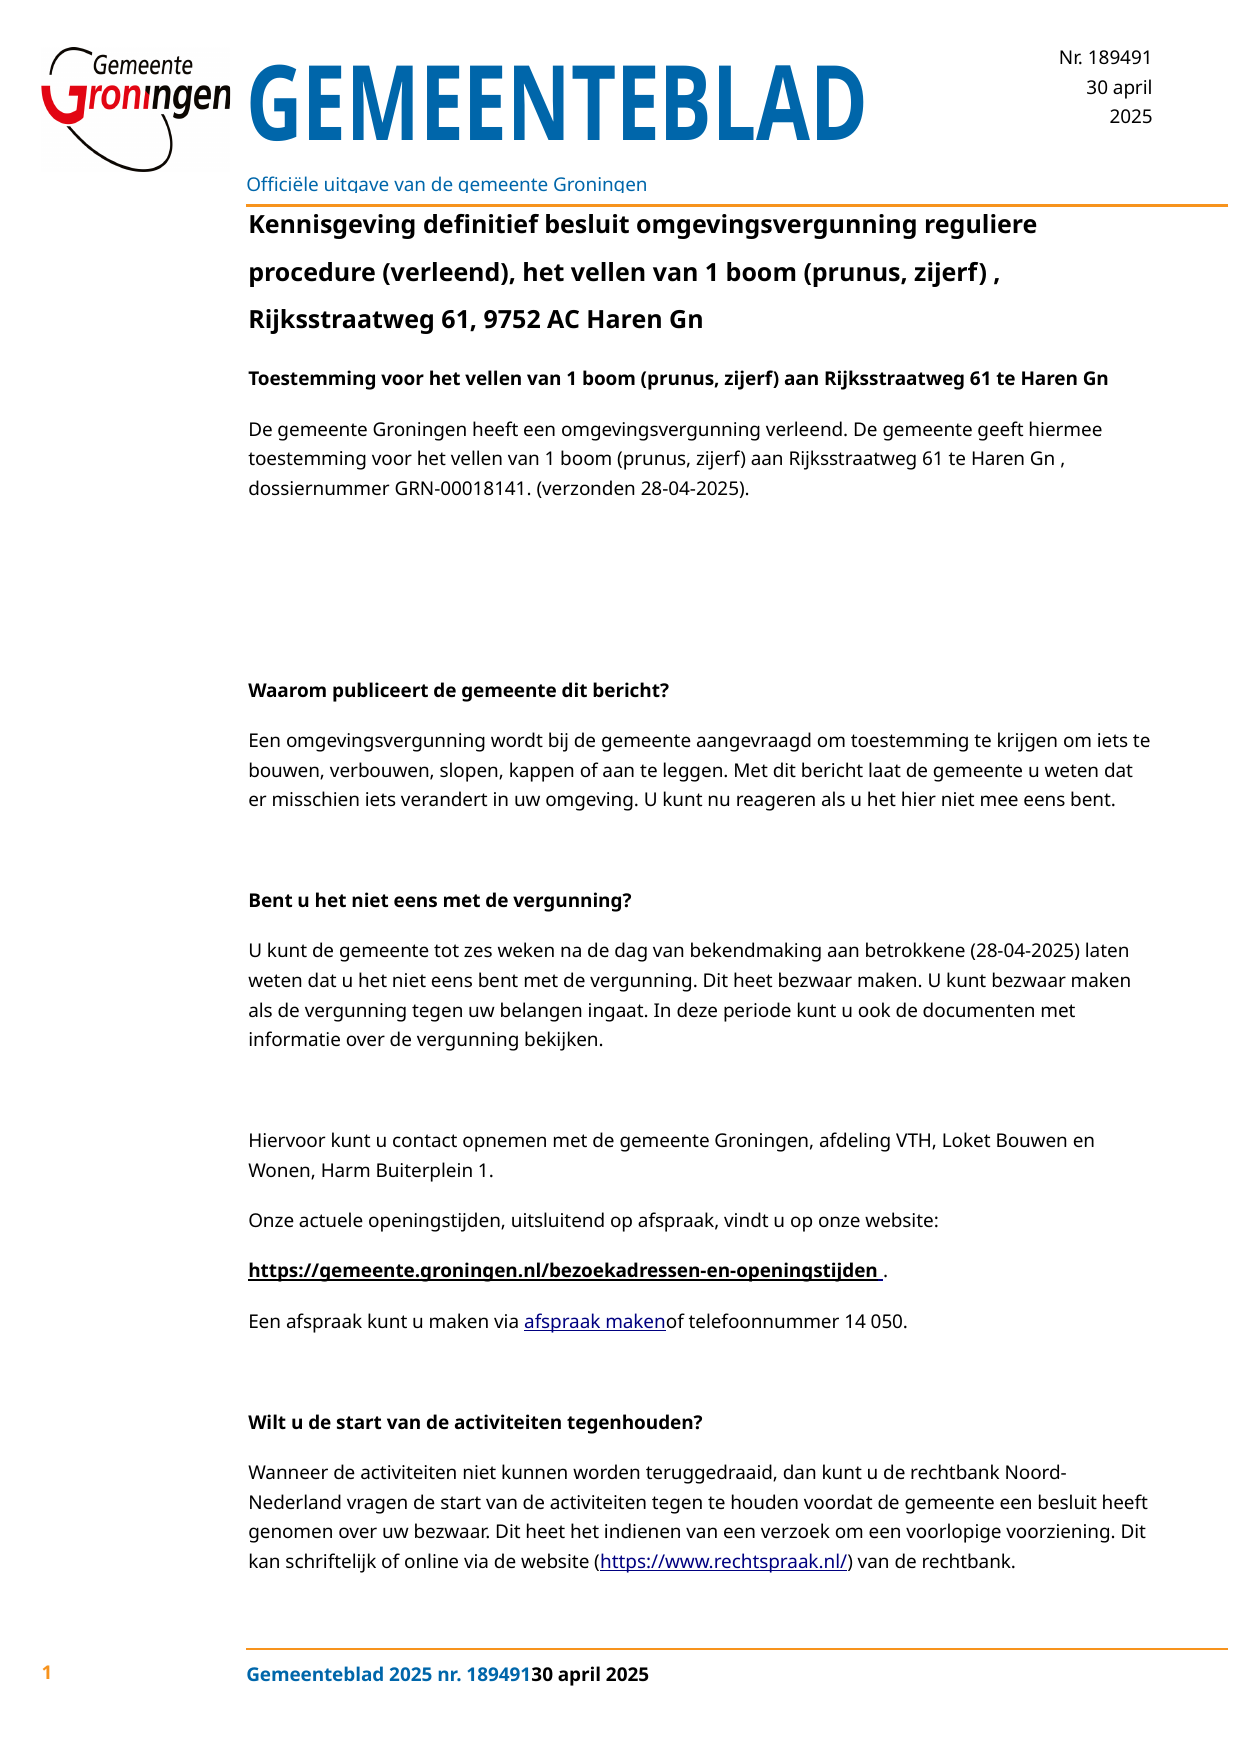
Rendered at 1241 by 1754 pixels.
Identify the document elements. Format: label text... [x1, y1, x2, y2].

text Een omgevingsvergunning wordt bij de gemeente aangevraagd om toestemming te krijgen om iets te bouwen, verbouwen, slopen, kappen of aan te leggen. Met dit bericht laat de gemeente u weten dat er misschien iets verandert in uw omgeving. U kunt nu reageren als u het hier niet mee eens bent. [248, 727, 1152, 812]
text Kennisgeving definitief besluit omgevingsvergunning reguliere procedure (verleend), het vellen van 1 boom (prunus, zijerf) , Rijksstraatweg 61, 9752 AC Haren Gn [248, 207, 1152, 336]
text Onze actuele openingstijden, uitsluitend op afspraak, vindt u op onze website: [248, 1207, 1152, 1233]
text Hiervoor kunt u contact opnemen met de gemeente Groningen, afdeling VTH, Loket Bouwen en Wonen, Harm Buiterplein 1. [248, 1127, 1152, 1182]
text Waarom publiceert de gemeente dit bericht? [248, 677, 1152, 702]
text https://gemeente.groningen.nl/bezoekadressen-en-openingstijden . [248, 1258, 1152, 1283]
text Wilt u de start van de activiteiten tegenhouden? [248, 1409, 1152, 1434]
text U kunt de gemeente tot zes weken na de dag van bekendmaking aan betrokkene (28-04-2025) laten weten dat u het niet eens bent met de vergunning. Dit heet bezwaar maken. U kunt bezwaar maken als de vergunning tegen uw belangen ingaat. In deze periode kunt u ook de documenten met informatie over de vergunning bekijken. [248, 938, 1152, 1052]
text Bent u het niet eens met de vergunning? [248, 887, 1152, 913]
text De gemeente Groningen heeft een omgevingsvergunning verleend. De gemeente geeft hiermee toestemming voor het vellen van 1 boom (prunus, zijerf) aan Rijksstraatweg 61 te Haren Gn , dossiernummer GRN-00018141. (verzonden 28-04-2025). [248, 416, 1152, 501]
text Een afspraak kunt u maken via afspraak makenof telefoonnummer 14 050. [248, 1308, 1152, 1334]
text Wanneer de activiteiten niet kunnen worden teruggedraaid, dan kunt u de rechtbank Noord-Nederland vragen de start van de activiteiten tegen te houden voordat de gemeente een besluit heeft genomen over uw bezwaar. Dit heet het indienen van een verzoek om een voorlopige voorziening. Dit kan schriftelijk of online via de website (https://www.rechtspraak.nl/) van de rechtbank. [248, 1459, 1152, 1574]
picture [41, 47, 231, 172]
text Toestemming voor het vellen van 1 boom (prunus, zijerf) aan Rijksstraatweg 61 te Haren Gn [248, 366, 1152, 391]
